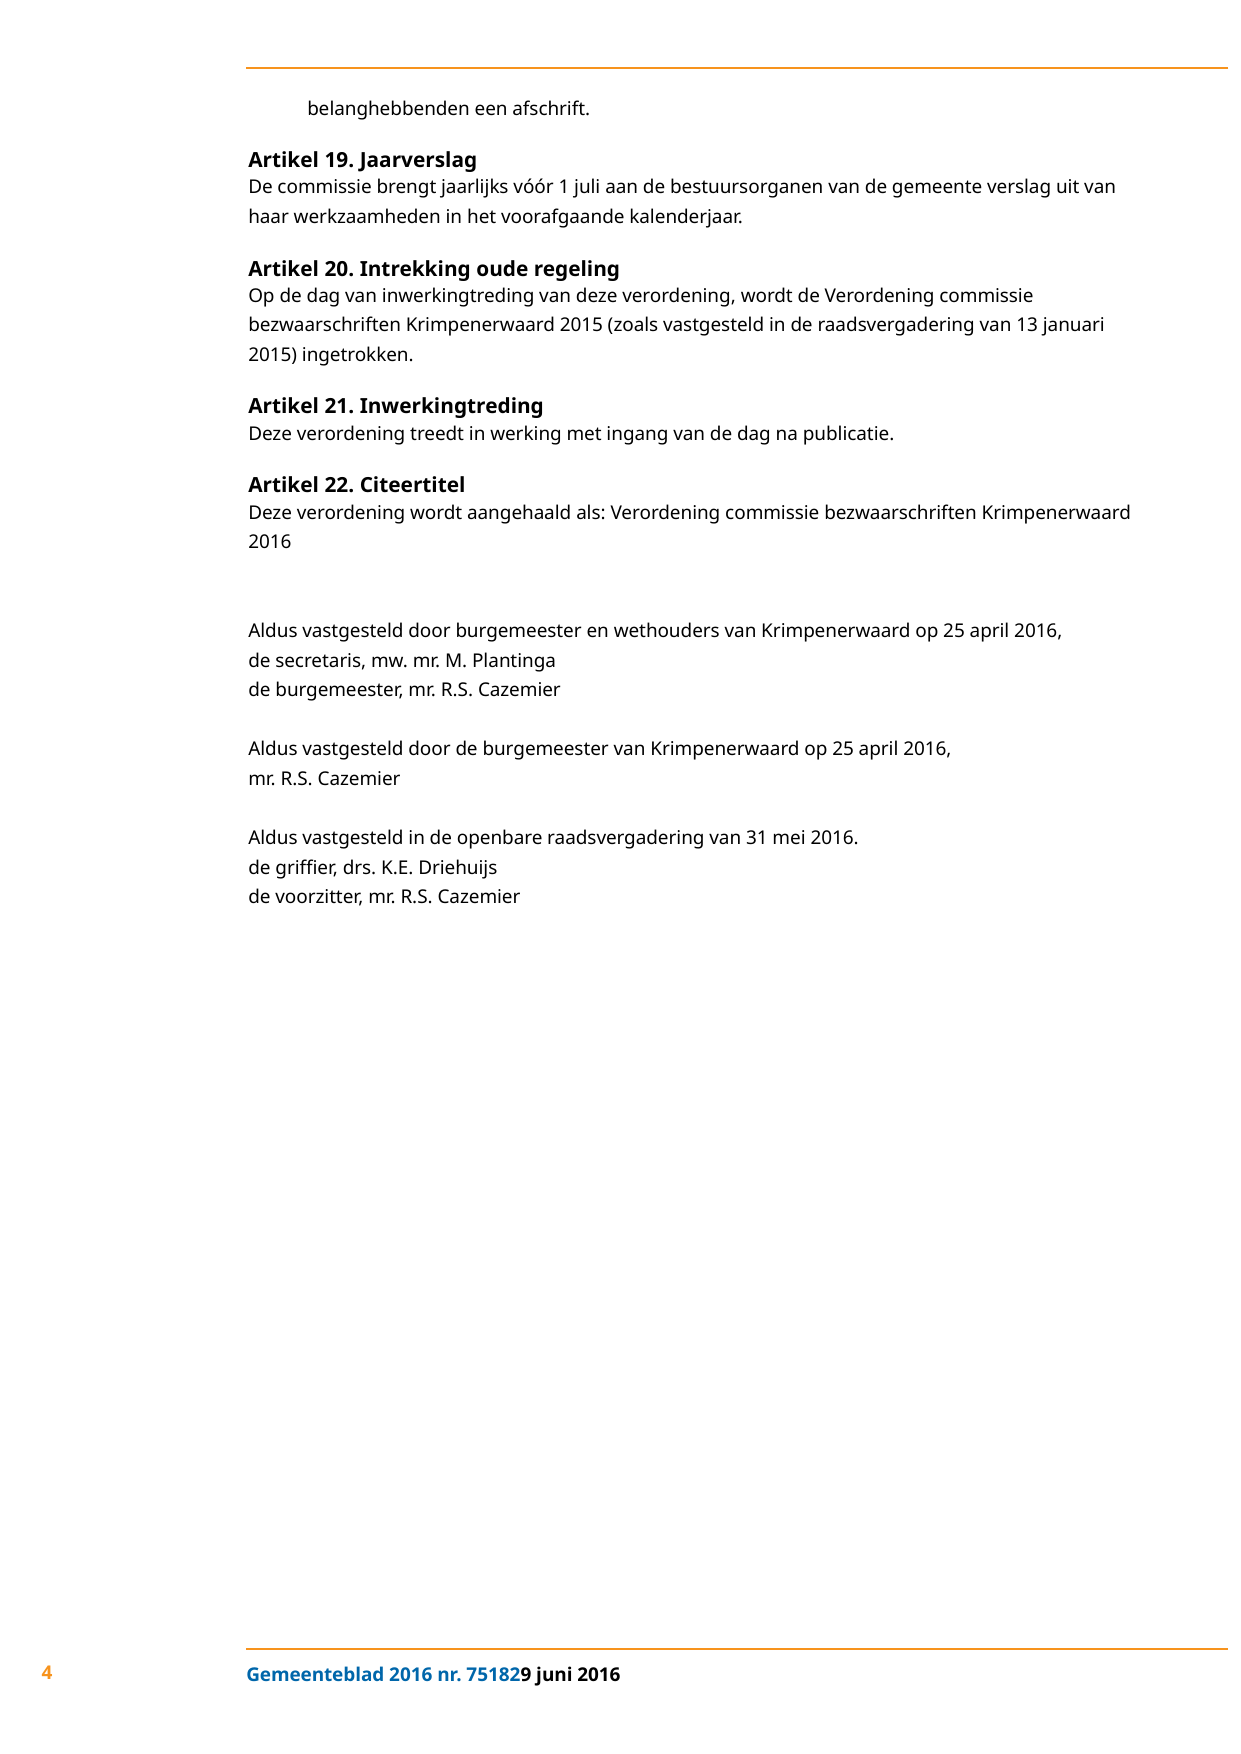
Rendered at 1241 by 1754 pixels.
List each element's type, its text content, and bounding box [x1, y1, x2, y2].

text de secretaris, mw. mr. M. Plantinga [248, 647, 1152, 673]
text Artikel 21. Inwerkingtreding [248, 392, 1152, 420]
list belanghebbenden een afschrift. [248, 95, 1152, 121]
text Artikel 22. Citeertitel [248, 471, 1152, 499]
text Artikel 19. Jaarverslag [248, 145, 1152, 174]
text Artikel 20. Intrekking oude regeling [248, 254, 1152, 282]
text Aldus vastgesteld door de burgemeester van Krimpenerwaard op 25 april 2016, [248, 736, 1152, 761]
text de voorzitter, mr. R.S. Cazemier [248, 883, 1152, 909]
text Aldus vastgesteld in de openbare raadsvergadering van 31 mei 2016. [248, 824, 1152, 850]
text mr. R.S. Cazemier [248, 765, 1152, 791]
text De commissie brengt jaarlijks vóór 1 juli aan de bestuursorganen van de gemeente verslag uit van haar werkzaamheden in het voorafgaande kalenderjaar. [248, 174, 1152, 229]
text Aldus vastgesteld door burgemeester en wethouders van Krimpenerwaard op 25 april 2016, [248, 617, 1152, 643]
text Deze verordening treedt in werking met ingang van de dag na publicatie. [248, 420, 1152, 446]
text de griffier, drs. K.E. Driehuijs [248, 854, 1152, 880]
text de burgemeester, mr. R.S. Cazemier [248, 676, 1152, 702]
text Op de dag van inwerkingtreding van deze verordening, wordt de Verordening commissie bezwaarschriften Krimpenerwaard 2015 (zoals vastgesteld in de raadsvergadering van 13 januari 2015) ingetrokken. [248, 282, 1152, 367]
text Deze verordening wordt aangehaald als: Verordening commissie bezwaarschriften Krimpenerwaard 2016 [248, 499, 1152, 554]
picture [41, 47, 231, 172]
